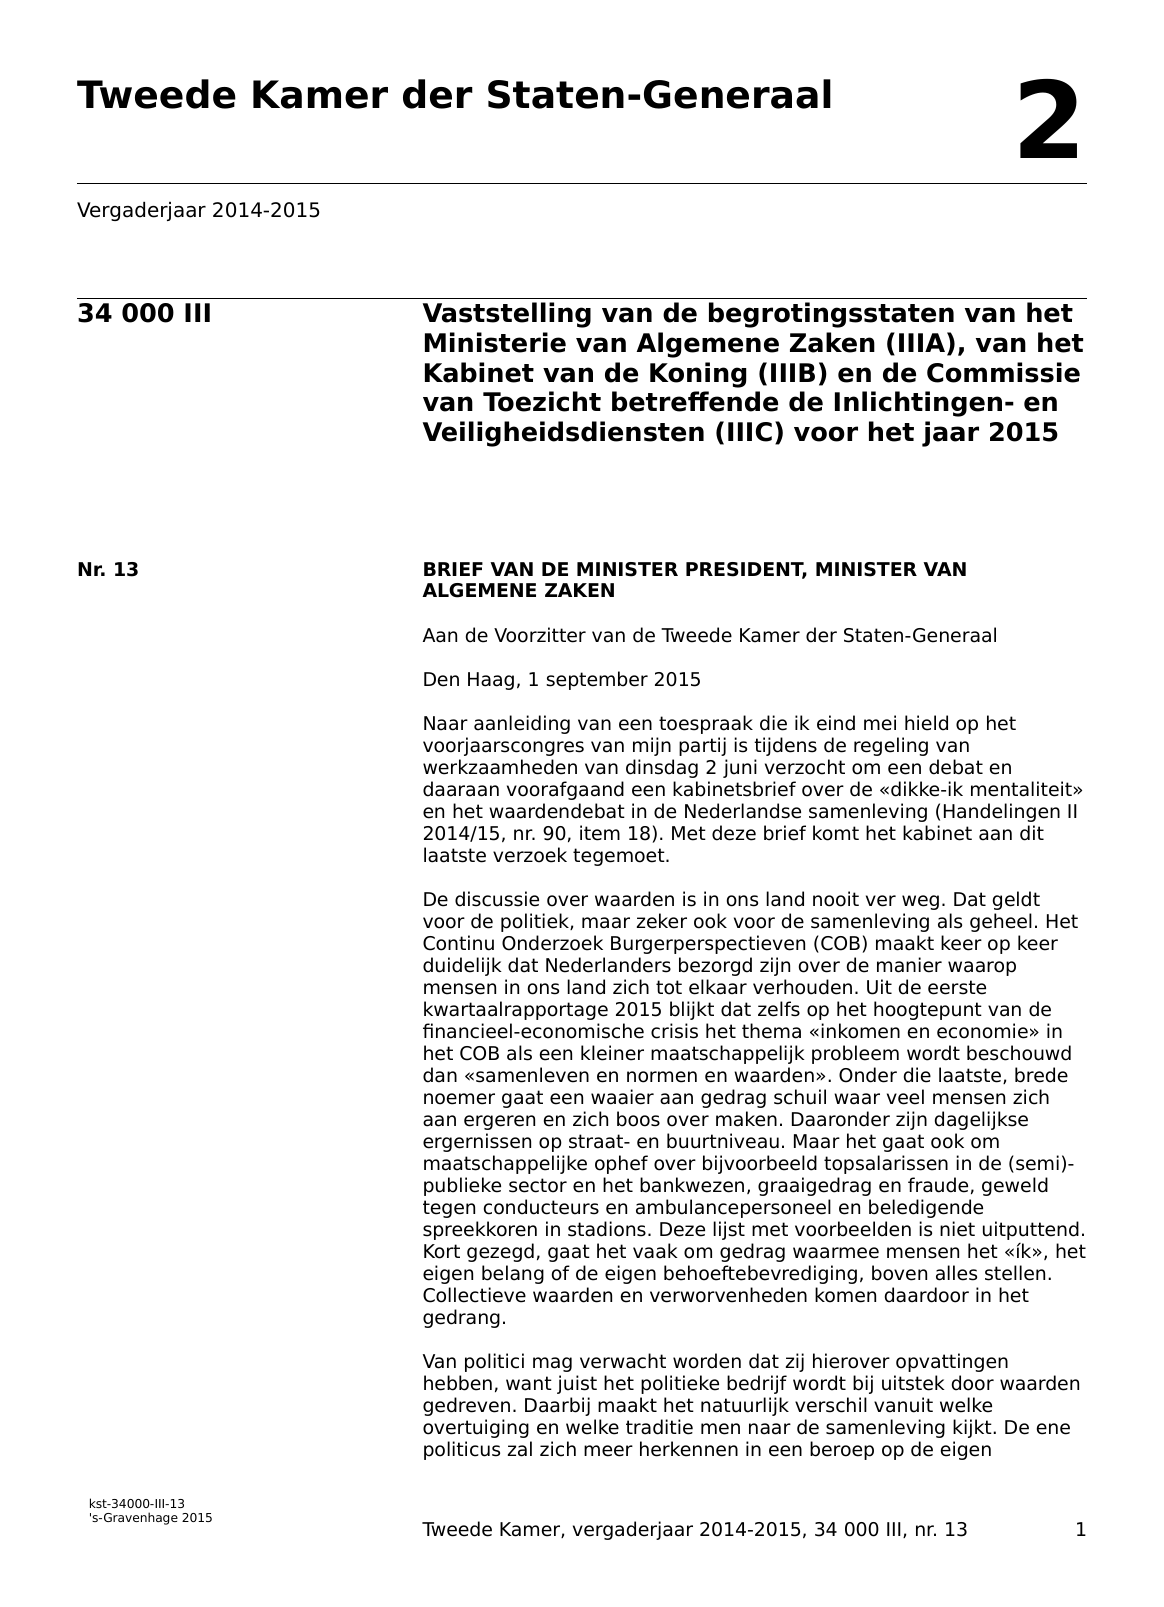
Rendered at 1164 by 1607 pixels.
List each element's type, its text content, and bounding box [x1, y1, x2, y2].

text De discussie over waarden is in ons land nooit ver weg. Dat geldt voor de politiek, maar zeker ook voor de samenleving als geheel. Het Continu Onderzoek Burgerperspectieven (COB) maakt keer op keer duidelijk dat Nederlanders bezorgd zijn over de manier waarop mensen in ons land zich tot elkaar verhouden. Uit de eerste kwartaalrapportage 2015 blijkt dat zelfs op het hoogtepunt van de financieel-economische crisis het thema «inkomen en economie» in het COB als een kleiner maatschappelijk probleem wordt beschouwd dan «samenleven en normen en waarden». Onder die laatste, brede noemer gaat een waaier aan gedrag schuil waar veel mensen zich aan ergeren en zich boos over maken. Daaronder zijn dagelijkse ergernissen op straat- en buurtniveau. Maar het gaat ook om maatschappelijke ophef over bijvoorbeeld topsalarissen in de (semi)-publieke sector en het bankwezen, graaigedrag en fraude, geweld tegen conducteurs en ambulancepersoneel en beledigende spreekkoren in stadions. Deze lijst met voorbeelden is niet uitputtend. Kort gezegd, gaat het vaak om gedrag waarmee mensen het «ík», het eigen belang of de eigen behoeftebevrediging, boven alles stellen. Collectieve waarden en verworvenheden komen daardoor in het gedrang. [422, 889, 1087, 1328]
text Den Haag, 1 september 2015 [422, 669, 1087, 691]
table_header Tweede Kamer der Staten-Generaal [77, 59, 886, 183]
text Naar aanleiding van een toespraak die ik eind mei hield op het voorjaarscongres van mijn partij is tijdens de regeling van werkzaamheden van dinsdag 2 juni verzocht om een debat en daaraan voorafgaand een kabinetsbrief over de «dikke-ik mentaliteit» en het waardendebat in de Nederlandse samenleving (Handelingen II 2014/15, nr. 90, item 18). Met deze brief komt het kabinet aan dit laatste verzoek tegemoet. [422, 713, 1087, 867]
subtitle 34 000 III Vaststelling van de begrotingsstaten van het Ministerie van Algemene Zaken (IIIA), van het Kabinet van de Koning (IIIB) en de Commissie van Toezicht betreffende de Inlichtingen- en Veiligheidsdiensten (IIIC) voor het jaar 2015 [77, 299, 1087, 447]
table_header 2 [886, 59, 1087, 183]
text Aan de Voorzitter van de Tweede Kamer der Staten-Generaal [422, 624, 1087, 647]
text 's-Gravenhage 2015 [88, 1511, 323, 1525]
text Van politici mag verwacht worden dat zij hierover opvattingen hebben, want juist het politieke bedrijf wordt bij uitstek door waarden gedreven. Daarbij maakt het natuurlijk verschil vanuit welke overtuiging en welke traditie men naar de samenleving kijkt. De ene politicus zal zich meer herkennen in een beroep op de eigen [422, 1351, 1087, 1461]
table_cell Vergaderjaar 2014-2015 [77, 184, 1087, 298]
subtitle Nr. 13 BRIEF VAN DE MINISTER PRESIDENT, MINISTER VAN ALGEMENE ZAKEN [77, 558, 1087, 602]
text kst-34000-III-13 [88, 1497, 323, 1511]
